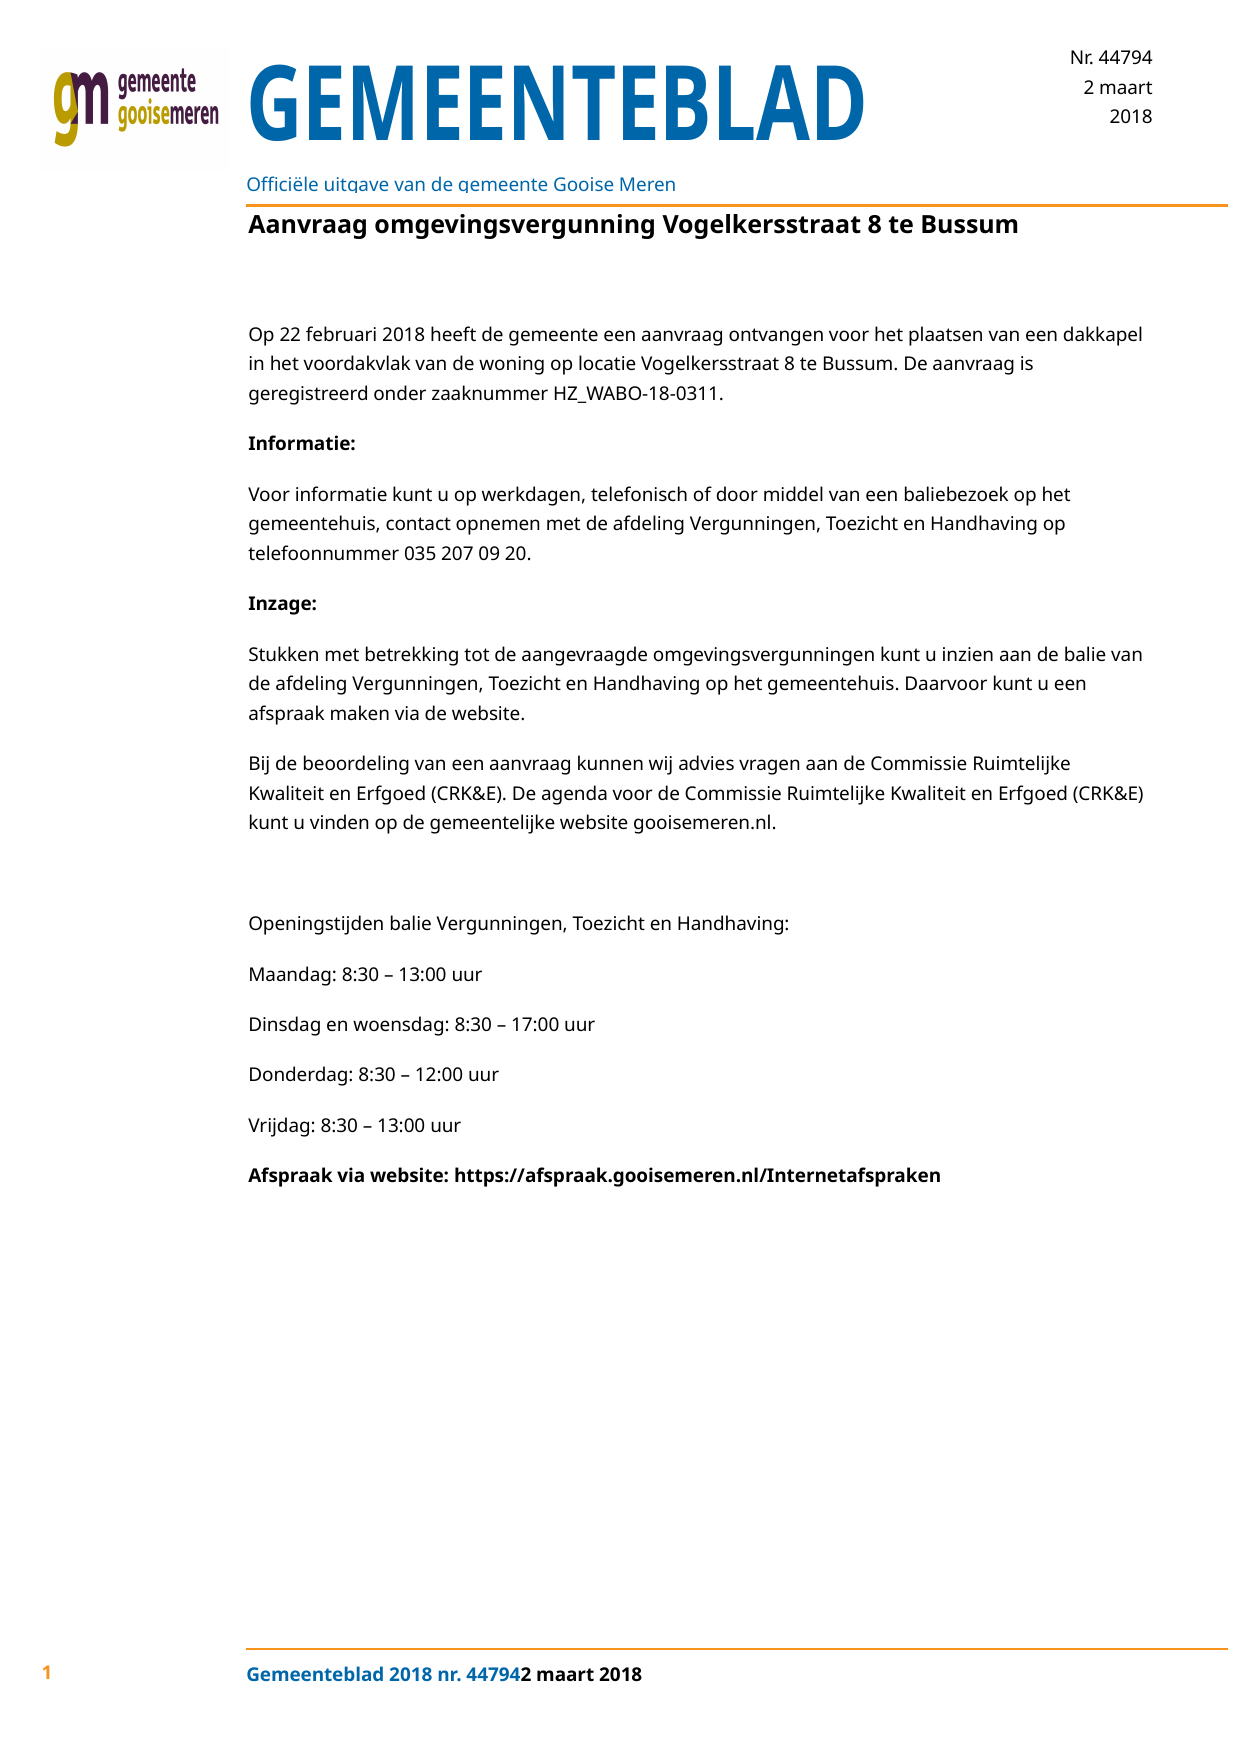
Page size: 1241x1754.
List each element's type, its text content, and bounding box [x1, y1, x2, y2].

text Voor informatie kunt u op werkdagen, telefonisch of door middel van een baliebezoek op het gemeentehuis, contact opnemen met de afdeling Vergunningen, Toezicht en Handhaving op telefoonnummer 035 207 09 20. [248, 481, 1152, 566]
text Donderdag: 8:30 – 12:00 uur [248, 1062, 1152, 1087]
text Op 22 februari 2018 heeft de gemeente een aanvraag ontvangen voor het plaatsen van een dakkapel in het voordakvlak van de woning op locatie Vogelkersstraat 8 te Bussum. De aanvraag is geregistreerd onder zaaknummer HZ_WABO-18-0311. [248, 321, 1152, 406]
text Aanvraag omgevingsvergunning Vogelkersstraat 8 te Bussum [248, 207, 1152, 241]
text Vrijdag: 8:30 – 13:00 uur [248, 1112, 1152, 1138]
picture [41, 47, 231, 172]
text Inzage: [248, 590, 1152, 616]
text Dinsdag en woensdag: 8:30 – 17:00 uur [248, 1011, 1152, 1037]
text Maandag: 8:30 – 13:00 uur [248, 961, 1152, 986]
text Informatie: [248, 430, 1152, 456]
text Openingstijden balie Vergunningen, Toezicht en Handhaving: [248, 910, 1152, 936]
text Afspraak via website: https://afspraak.gooisemeren.nl/Internetafspraken [248, 1162, 1152, 1188]
text Stukken met betrekking tot de aangevraagde omgevingsvergunningen kunt u inzien aan de balie van de afdeling Vergunningen, Toezicht en Handhaving op het gemeentehuis. Daarvoor kunt u een afspraak maken via de website. [248, 641, 1152, 726]
text Bij de beoordeling van een aanvraag kunnen wij advies vragen aan de Commissie Ruimtelijke Kwaliteit en Erfgoed (CRK&E). De agenda voor de Commissie Ruimtelijke Kwaliteit en Erfgoed (CRK&E) kunt u vinden op de gemeentelijke website gooisemeren.nl. [248, 750, 1152, 835]
